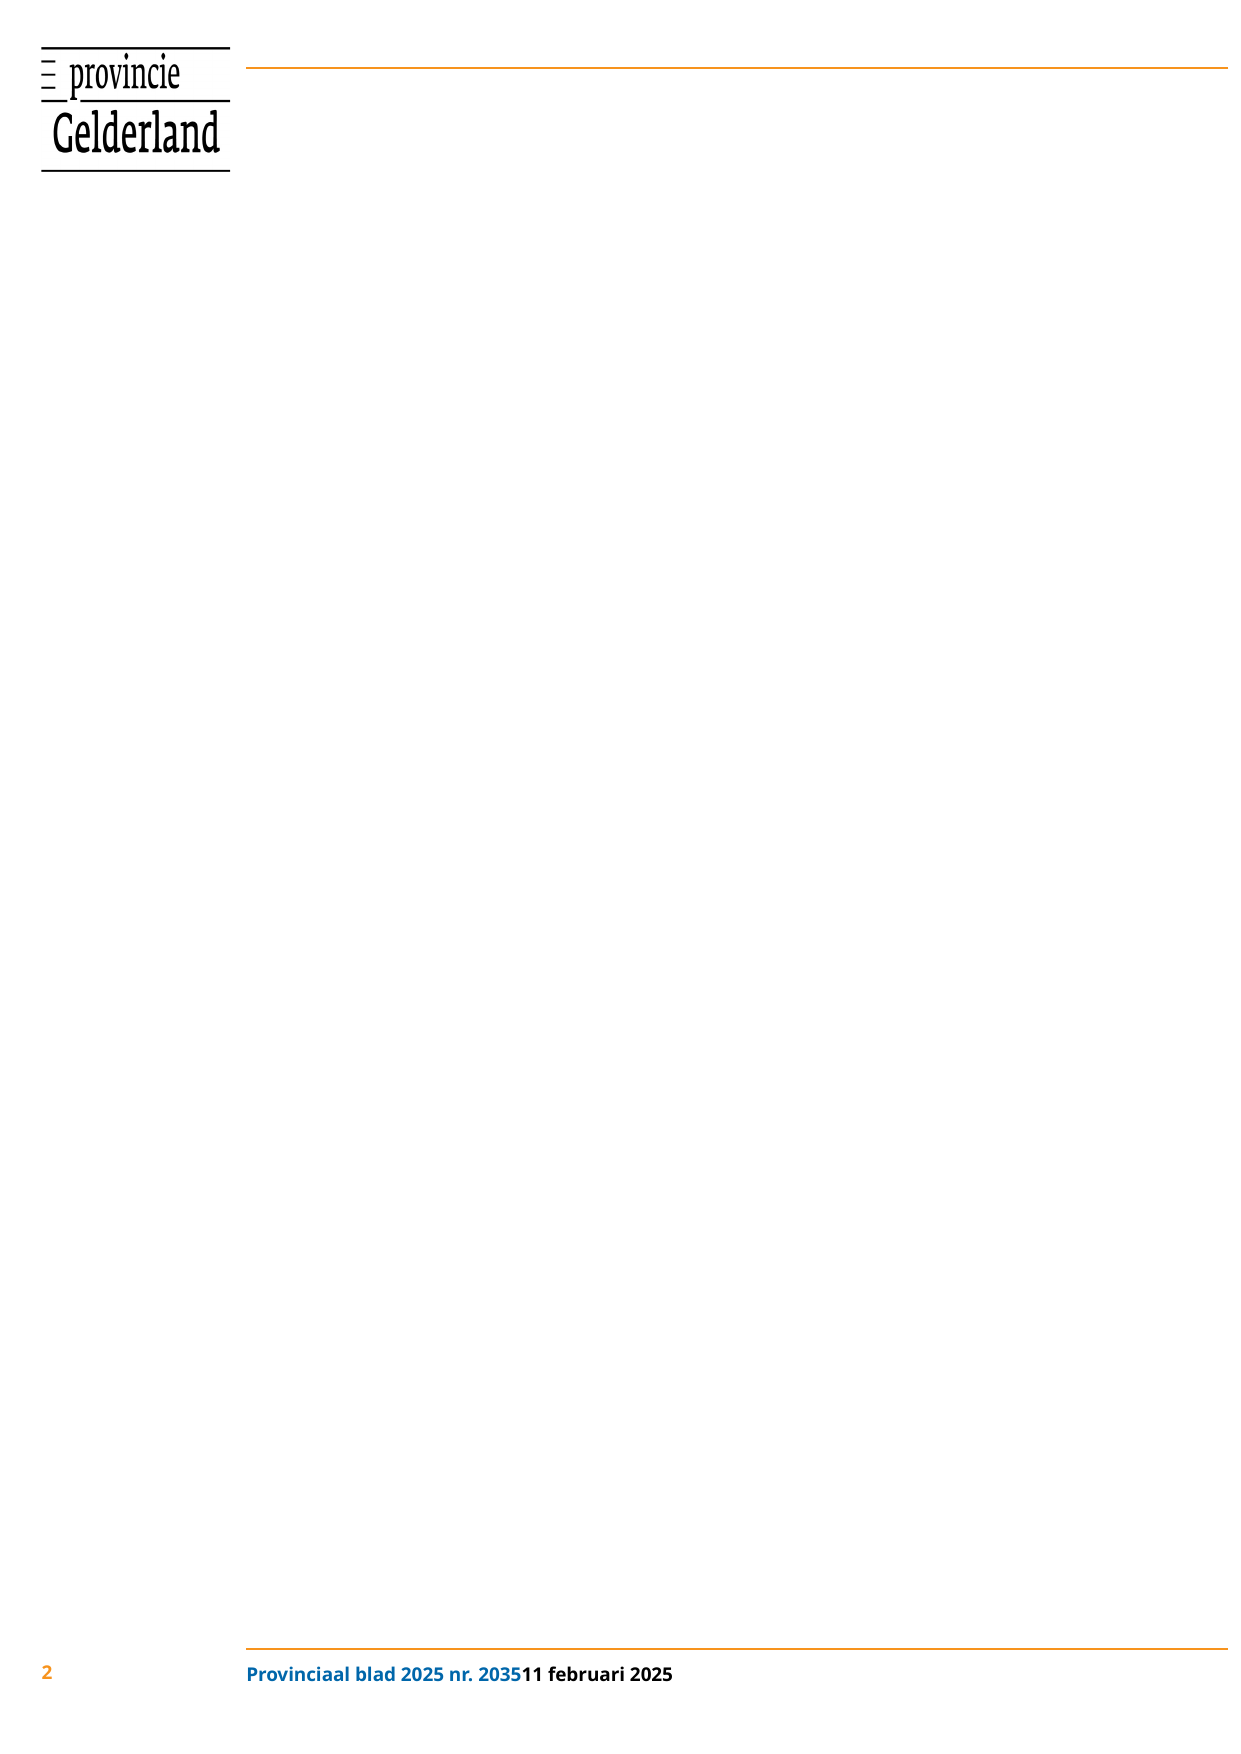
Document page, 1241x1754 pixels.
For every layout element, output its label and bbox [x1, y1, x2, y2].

picture [41, 47, 231, 172]
